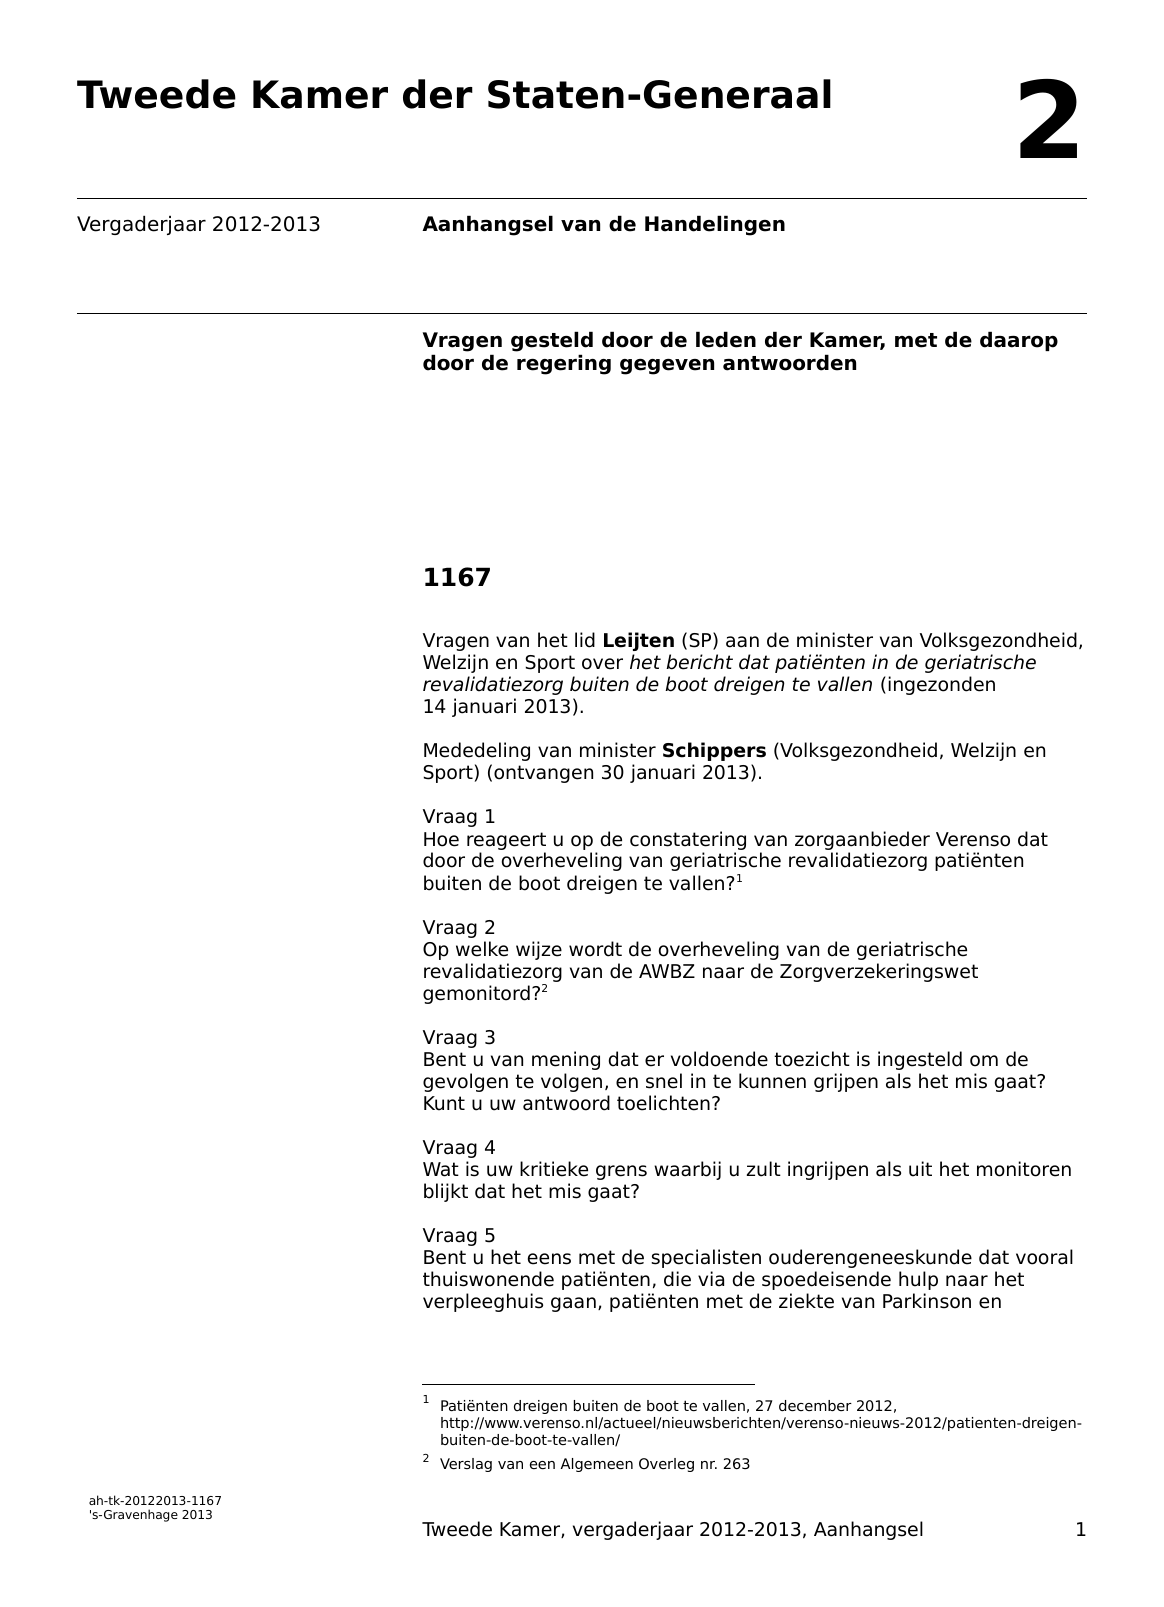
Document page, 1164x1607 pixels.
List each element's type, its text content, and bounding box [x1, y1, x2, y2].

text Hoe reageert u op de constatering van zorgaanbieder Verenso dat door de overheveling van geriatrische revalidatiezorg patiënten buiten de boot dreigen te vallen? [422, 828, 1087, 894]
text ah-tk-20122013-1167 [88, 1494, 323, 1508]
text Bent u het eens met de specialisten ouderengeneeskunde dat vooral thuiswonende patiënten, die via de spoedeisende hulp naar het verpleeghuis gaan, patiënten met de ziekte van Parkinson en [422, 1247, 1087, 1313]
table_header Tweede Kamer der Staten-Generaal [77, 59, 886, 198]
text Mededeling van minister Schippers (Volksgezondheid, Welzijn en Sport) (ontvangen 30 januari 2013). [422, 740, 1087, 784]
text Vraag 4 [422, 1137, 1087, 1159]
table_cell Vragen gesteld door de leden der Kamer, met de daarop door de regering gegeven antwoorden [422, 314, 1087, 375]
text Vraag 3 [422, 1027, 1087, 1049]
text Wat is uw kritieke grens waarbij u zult ingrijpen als uit het monitoren blijkt dat het mis gaat? [422, 1159, 1087, 1203]
table_cell Vergaderjaar 2012-2013 [77, 199, 422, 313]
text Verslag van een Algemeen Overleg nr. 263 [422, 1452, 1087, 1474]
text Vraag 5 [422, 1225, 1087, 1247]
text Vraag 2 [422, 917, 1087, 938]
table_cell Aanhangsel van de Handelingen [422, 199, 1087, 313]
text 's-Gravenhage 2013 [88, 1508, 323, 1522]
table_header 2 [886, 59, 1087, 198]
table_cell [77, 314, 422, 375]
text Op welke wijze wordt de overheveling van de geriatrische revalidatiezorg van de AWBZ naar de Zorgverzekeringswet gemonitord? [422, 938, 1087, 1004]
text 1167 [422, 563, 1087, 592]
text Bent u van mening dat er voldoende toezicht is ingesteld om de gevolgen te volgen, en snel in te kunnen grijpen als het mis gaat? Kunt u uw antwoord toelichten? [422, 1049, 1087, 1114]
text Vragen van het lid Leijten (SP) aan de minister van Volksgezondheid, Welzijn en Sport over het bericht dat patiënten in de geriatrische revalidatiezorg buiten de boot dreigen te vallen (ingezonden 14 januari 2013). [422, 630, 1087, 718]
text Patiënten dreigen buiten de boot te vallen, 27 december 2012, http://www.verenso.nl/actueel/nieuwsberichten/verenso-nieuws-2012/patienten-dreigen-buiten-de-boot-te-vallen/ [422, 1393, 1087, 1449]
text Vraag 1 [422, 806, 1087, 828]
